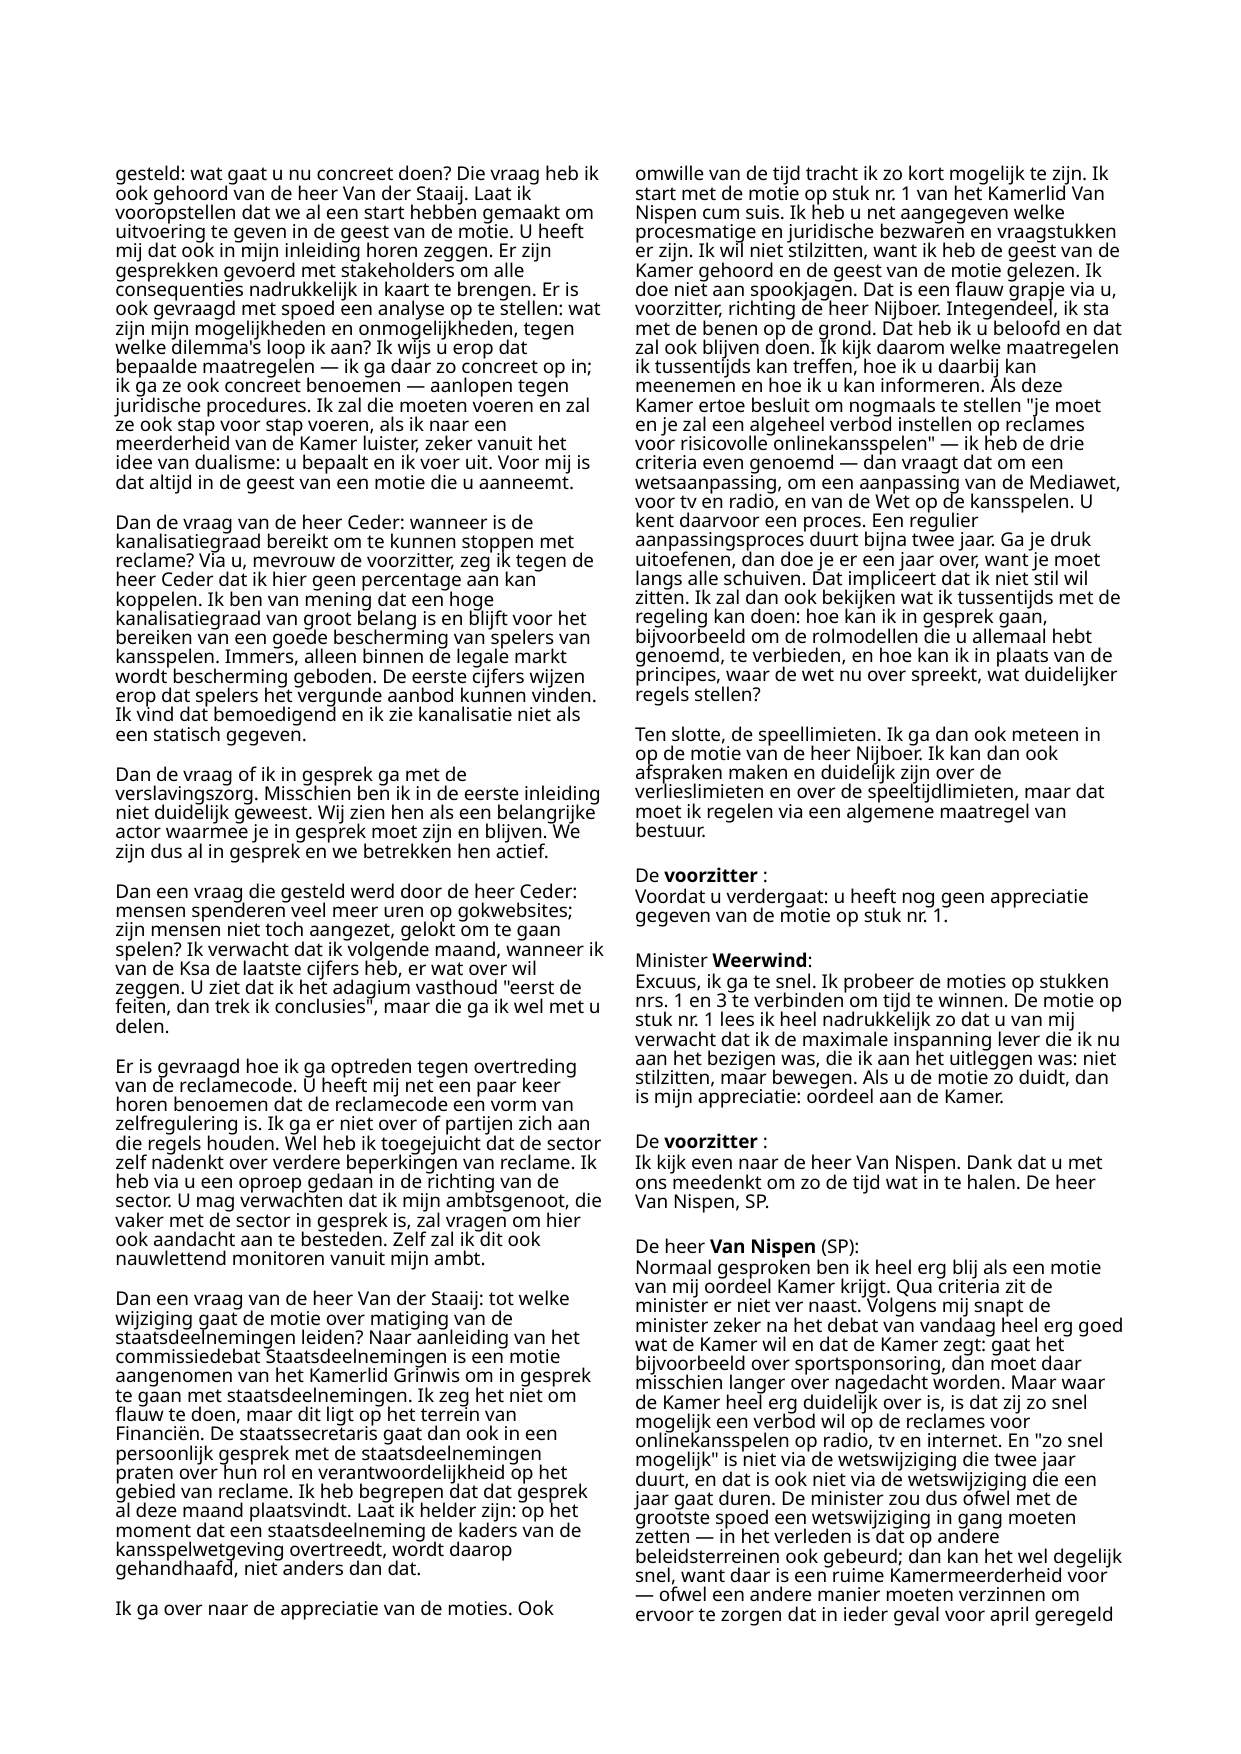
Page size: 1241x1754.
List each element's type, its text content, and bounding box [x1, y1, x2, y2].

text De voorzitter : [635, 862, 1125, 888]
text Normaal gesproken ben ik heel erg blij als een motie van mij oordeel Kamer krijgt. Qua criteria zit de minister er niet ver naast. Volgens mij snapt de minister zeker na het debat van vandaag heel erg goed wat de Kamer wil en dat de Kamer zegt: gaat het bijvoorbeeld over sportsponsoring, dan moet daar misschien langer over nagedacht worden. Maar waar de Kamer heel erg duidelijk over is, is dat zij zo snel mogelijk een verbod wil op de reclames voor onlinekansspelen op radio, tv en internet. En "zo snel mogelijk" is niet via de wetswijziging die twee jaar duurt, en dat is ook niet via de wetswijziging die een jaar gaat duren. De minister zou dus ofwel met de grootste spoed een wetswijziging in gang moeten zetten — in het verleden is dat op andere beleidsterreinen ook gebeurd; dan kan het wel degelijk snel, want daar is een ruime Kamermeerderheid voor — ofwel een andere manier moeten verzinnen om ervoor te zorgen dat in ieder geval voor april geregeld [635, 1259, 1125, 1625]
text Minister Weerwind: [635, 947, 1125, 973]
text Excuus, ik ga te snel. Ik probeer de moties op stukken nrs. 1 en 3 te verbinden om tijd te winnen. De motie op stuk nr. 1 lees ik heel nadrukkelijk zo dat u van mij verwacht dat ik de maximale inspanning lever die ik nu aan het bezigen was, die ik aan het uitleggen was: niet stilzitten, maar bewegen. Als u de motie zo duidt, dan is mijn appreciatie: oordeel aan de Kamer. [635, 973, 1125, 1108]
text Er is gevraagd hoe ik ga optreden tegen overtreding van de reclamecode. U heeft mij net een paar keer horen benoemen dat de reclamecode een vorm van zelfregulering is. Ik ga er niet over of partijen zich aan die regels houden. Wel heb ik toegejuicht dat de sector zelf nadenkt over verdere beperkingen van reclame. Ik heb via u een oproep gedaan in de richting van de sector. U mag verwachten dat ik mijn ambtsgenoot, die vaker met de sector in gesprek is, zal vragen om hier ook aandacht aan te besteden. Zelf zal ik dit ook nauwlettend monitoren vanuit mijn ambt. [115, 1058, 605, 1269]
text Dan de vraag van de heer Ceder: wanneer is de kanalisatiegraad bereikt om te kunnen stoppen met reclame? Via u, mevrouw de voorzitter, zeg ik tegen de heer Ceder dat ik hier geen percentage aan kan koppelen. Ik ben van mening dat een hoge kanalisatiegraad van groot belang is en blijft voor het bereiken van een goede bescherming van spelers van kansspelen. Immers, alleen binnen de legale markt wordt bescherming geboden. De eerste cijfers wijzen erop dat spelers het vergunde aanbod kunnen vinden. Ik vind dat bemoedigend en ik zie kanalisatie niet als een statisch gegeven. [115, 514, 605, 745]
text Voordat u verdergaat: u heeft nog geen appreciatie gegeven van de motie op stuk nr. 1. [635, 888, 1125, 926]
text Ten slotte, de speellimieten. Ik ga dan ook meteen in op de motie van de heer Nijboer. Ik kan dan ook afspraken maken en duidelijk zijn over de verlieslimieten en over de speeltijdlimieten, maar dat moet ik regelen via een algemene maatregel van bestuur. [635, 726, 1125, 841]
text De heer Van Nispen (SP): [635, 1233, 1125, 1259]
text De voorzitter : [635, 1129, 1125, 1154]
text Dan een vraag van de heer Van der Staaij: tot welke wijziging gaat de motie over matiging van de staatsdeelnemingen leiden? Naar aanleiding van het commissiedebat Staatsdeelnemingen is een motie aangenomen van het Kamerlid Grinwis om in gesprek te gaan met staatsdeelnemingen. Ik zeg het niet om flauw te doen, maar dit ligt op het terrein van Financiën. De staatssecretaris gaat dan ook in een persoonlijk gesprek met de staatsdeelnemingen praten over hun rol en verantwoordelijkheid op het gebied van reclame. Ik heb begrepen dat dat gesprek al deze maand plaatsvindt. Laat ik helder zijn: op het moment dat een staatsdeelneming de kaders van de kansspelwetgeving overtreedt, wordt daarop gehandhaafd, niet anders dan dat. [115, 1290, 605, 1579]
text gesteld: wat gaat u nu concreet doen? Die vraag heb ik ook gehoord van de heer Van der Staaij. Laat ik vooropstellen dat we al een start hebben gemaakt om uitvoering te geven in de geest van de motie. U heeft mij dat ook in mijn inleiding horen zeggen. Er zijn gesprekken gevoerd met stakeholders om alle consequenties nadrukkelijk in kaart te brengen. Er is ook gevraagd met spoed een analyse op te stellen: wat zijn mijn mogelijkheden en onmogelijkheden, tegen welke dilemma's loop ik aan? Ik wijs u erop dat bepaalde maatregelen — ik ga daar zo concreet op in; ik ga ze ook concreet benoemen — aanlopen tegen juridische procedures. Ik zal die moeten voeren en zal ze ook stap voor stap voeren, als ik naar een meerderheid van de Kamer luister, zeker vanuit het idee van dualisme: u bepaalt en ik voer uit. Voor mij is dat altijd in de geest van een motie die u aanneemt. [115, 165, 605, 493]
text omwille van de tijd tracht ik zo kort mogelijk te zijn. Ik start met de motie op stuk nr. 1 van het Kamerlid Van Nispen cum suis. Ik heb u net aangegeven welke procesmatige en juridische bezwaren en vraagstukken er zijn. Ik wil niet stilzitten, want ik heb de geest van de Kamer gehoord en de geest van de motie gelezen. Ik doe niet aan spookjagen. Dat is een flauw grapje via u, voorzitter, richting de heer Nijboer. Integendeel, ik sta met de benen op de grond. Dat heb ik u beloofd en dat zal ook blijven doen. Ik kijk daarom welke maatregelen ik tussentijds kan treffen, hoe ik u daarbij kan meenemen en hoe ik u kan informeren. Als deze Kamer ertoe besluit om nogmaals te stellen "je moet en je zal een algeheel verbod instellen op reclames voor risicovolle onlinekansspelen" — ik heb de drie criteria even genoemd — dan vraagt dat om een wetsaanpassing, om een aanpassing van de Mediawet, voor tv en radio, en van de Wet op de kansspelen. U kent daarvoor een proces. Een regulier aanpassingsproces duurt bijna twee jaar. Ga je druk uitoefenen, dan doe je er een jaar over, want je moet langs alle schuiven. Dat impliceert dat ik niet stil wil zitten. Ik zal dan ook bekijken wat ik tussentijds met de regeling kan doen: hoe kan ik in gesprek gaan, bijvoorbeeld om de rolmodellen die u allemaal hebt genoemd, te verbieden, en hoe kan ik in plaats van de principes, waar de wet nu over spreekt, wat duidelijker regels stellen? [635, 165, 1125, 705]
text Dan een vraag die gesteld werd door de heer Ceder: mensen spenderen veel meer uren op gokwebsites; zijn mensen niet toch aangezet, gelokt om te gaan spelen? Ik verwacht dat ik volgende maand, wanneer ik van de Ksa de laatste cijfers heb, er wat over wil zeggen. U ziet dat ik het adagium vasthoud "eerst de feiten, dan trek ik conclusies", maar die ga ik wel met u delen. [115, 883, 605, 1037]
text Dan de vraag of ik in gesprek ga met de verslavingszorg. Misschien ben ik in de eerste inleiding niet duidelijk geweest. Wij zien hen als een belangrijke actor waarmee je in gesprek moet zijn en blijven. We zijn dus al in gesprek en we betrekken hen actief. [115, 766, 605, 862]
text Ik kijk even naar de heer Van Nispen. Dank dat u met ons meedenkt om zo de tijd wat in te halen. De heer Van Nispen, SP. [635, 1154, 1125, 1212]
text Ik ga over naar de appreciatie van de moties. Ook [115, 1600, 605, 1619]
